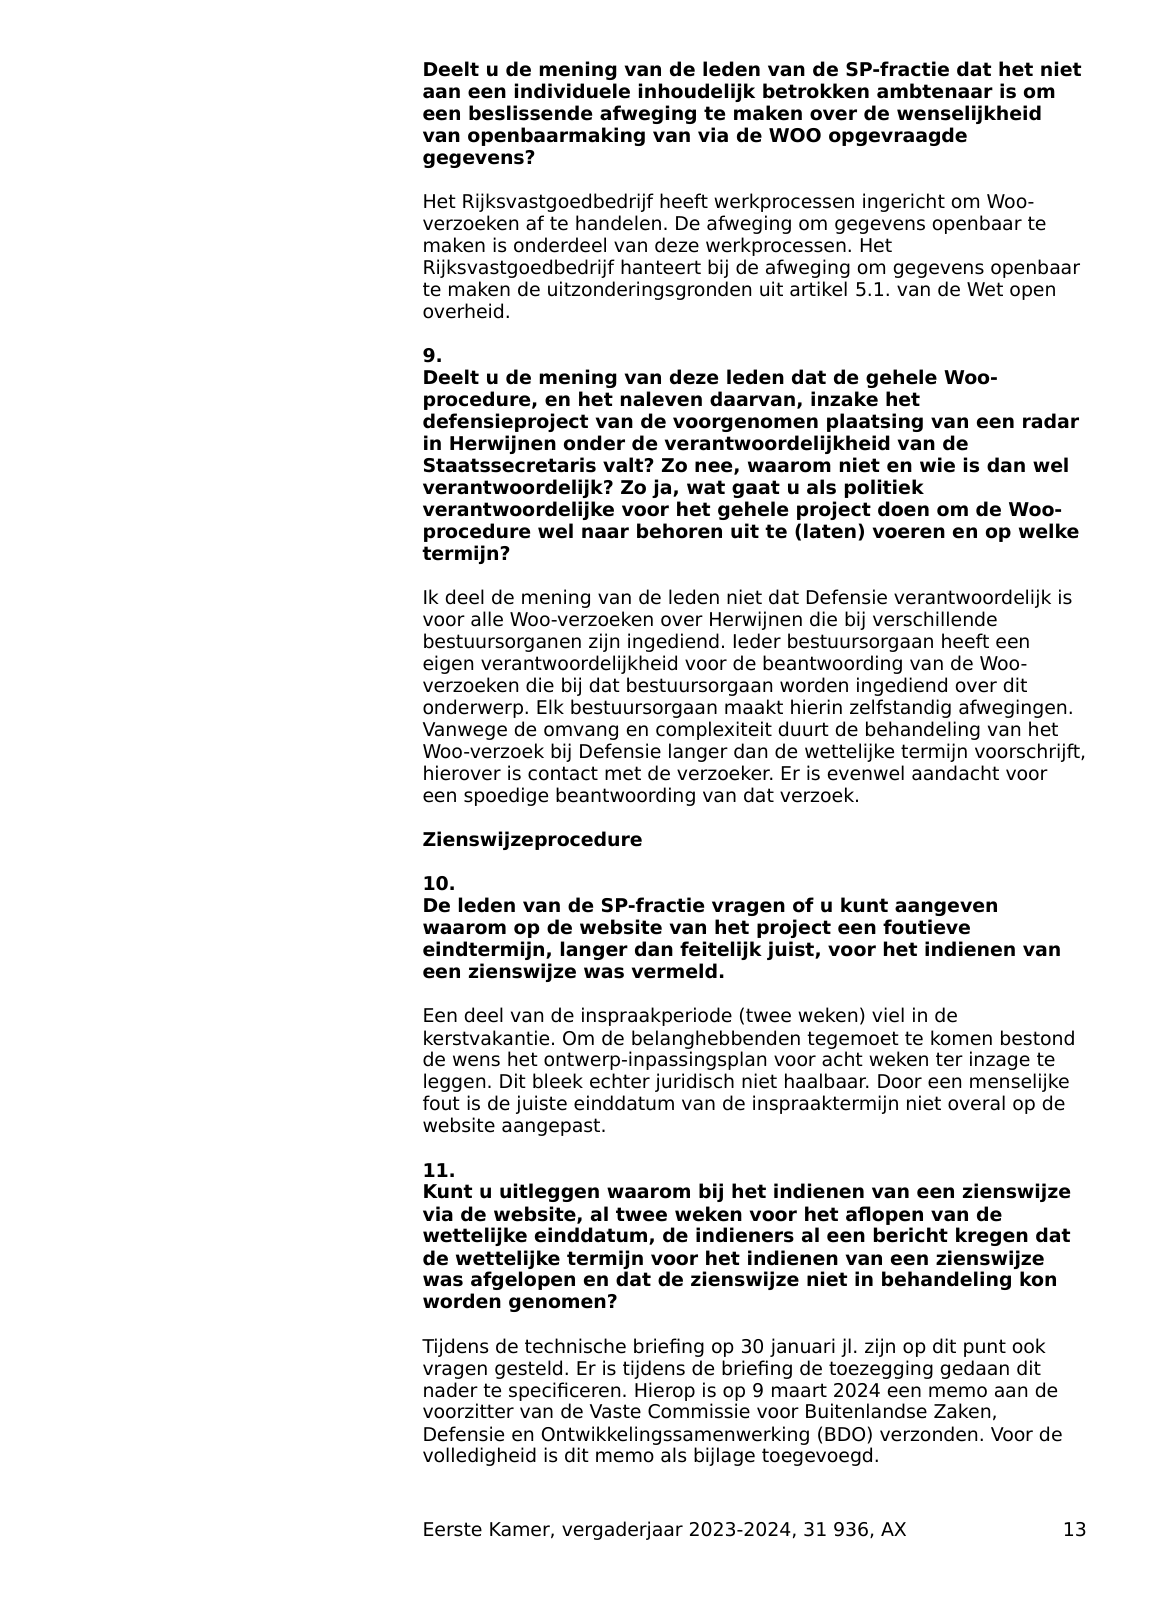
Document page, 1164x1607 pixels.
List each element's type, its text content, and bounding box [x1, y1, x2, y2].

text Vanwege de omvang en complexiteit duurt de behandeling van het Woo-verzoek bij Defensie langer dan de wettelijke termijn voorschrijft, hierover is contact met de verzoeker. Er is evenwel aandacht voor een spoedige beantwoording van dat verzoek. [422, 719, 1087, 807]
text 9. [422, 345, 1087, 367]
text Het Rijksvastgoedbedrijf heeft werkprocessen ingericht om Woo-verzoeken af te handelen. De afweging om gegevens openbaar te maken is onderdeel van deze werkprocessen. Het Rijksvastgoedbedrijf hanteert bij de afweging om gegevens openbaar te maken de uitzonderingsgronden uit artikel 5.1. van de Wet open overheid. [422, 191, 1087, 323]
text Een deel van de inspraakperiode (twee weken) viel in de kerstvakantie. Om de belanghebbenden tegemoet te komen bestond de wens het ontwerp-inpassingsplan voor acht weken ter inzage te leggen. Dit bleek echter juridisch niet haalbaar. Door een menselijke fout is de juiste einddatum van de inspraaktermijn niet overal op de website aangepast. [422, 1005, 1087, 1137]
text Deelt u de mening van deze leden dat de gehele Woo-procedure, en het naleven daarvan, inzake het defensieproject van de voorgenomen plaatsing van een radar in Herwijnen onder de verantwoordelijkheid van de Staatssecretaris valt? Zo nee, waarom niet en wie is dan wel verantwoordelijk? Zo ja, wat gaat u als politiek verantwoordelijke voor het gehele project doen om de Woo-procedure wel naar behoren uit te (laten) voeren en op welke termijn? [422, 367, 1087, 565]
text Deelt u de mening van de leden van de SP-fractie dat het niet aan een individuele inhoudelijk betrokken ambtenaar is om een beslissende afweging te maken over de wenselijkheid van openbaarmaking van via de WOO opgevraagde gegevens? [422, 59, 1087, 169]
text Ik deel de mening van de leden niet dat Defensie verantwoordelijk is voor alle Woo-verzoeken over Herwijnen die bij verschillende bestuursorganen zijn ingediend. Ieder bestuursorgaan heeft een eigen verantwoordelijkheid voor de beantwoording van de Woo-verzoeken die bij dat bestuursorgaan worden ingediend over dit onderwerp. Elk bestuursorgaan maakt hierin zelfstandig afwegingen. [422, 587, 1087, 719]
text 10. [422, 873, 1087, 895]
text Tijdens de technische briefing op 30 januari jl. zijn op dit punt ook vragen gesteld. Er is tijdens de briefing de toezegging gedaan dit nader te specificeren. Hierop is op 9 maart 2024 een memo aan de voorzitter van de Vaste Commissie voor Buitenlandse Zaken, Defensie en Ontwikkelingssamenwerking (BDO) verzonden. Voor de volledigheid is dit memo als bijlage toegevoegd. [422, 1336, 1087, 1467]
text De leden van de SP-fractie vragen of u kunt aangeven waarom op de website van het project een foutieve eindtermijn, langer dan feitelijk juist, voor het indienen van een zienswijze was vermeld. [422, 895, 1087, 983]
subtitle Zienswijzeprocedure [422, 829, 1087, 851]
text Kunt u uitleggen waarom bij het indienen van een zienswijze via de website, al twee weken voor het aflopen van de wettelijke einddatum, de indieners al een bericht kregen dat de wettelijke termijn voor het indienen van een zienswijze was afgelopen en dat de zienswijze niet in behandeling kon worden genomen? [422, 1181, 1087, 1313]
text 11. [422, 1159, 1087, 1181]
